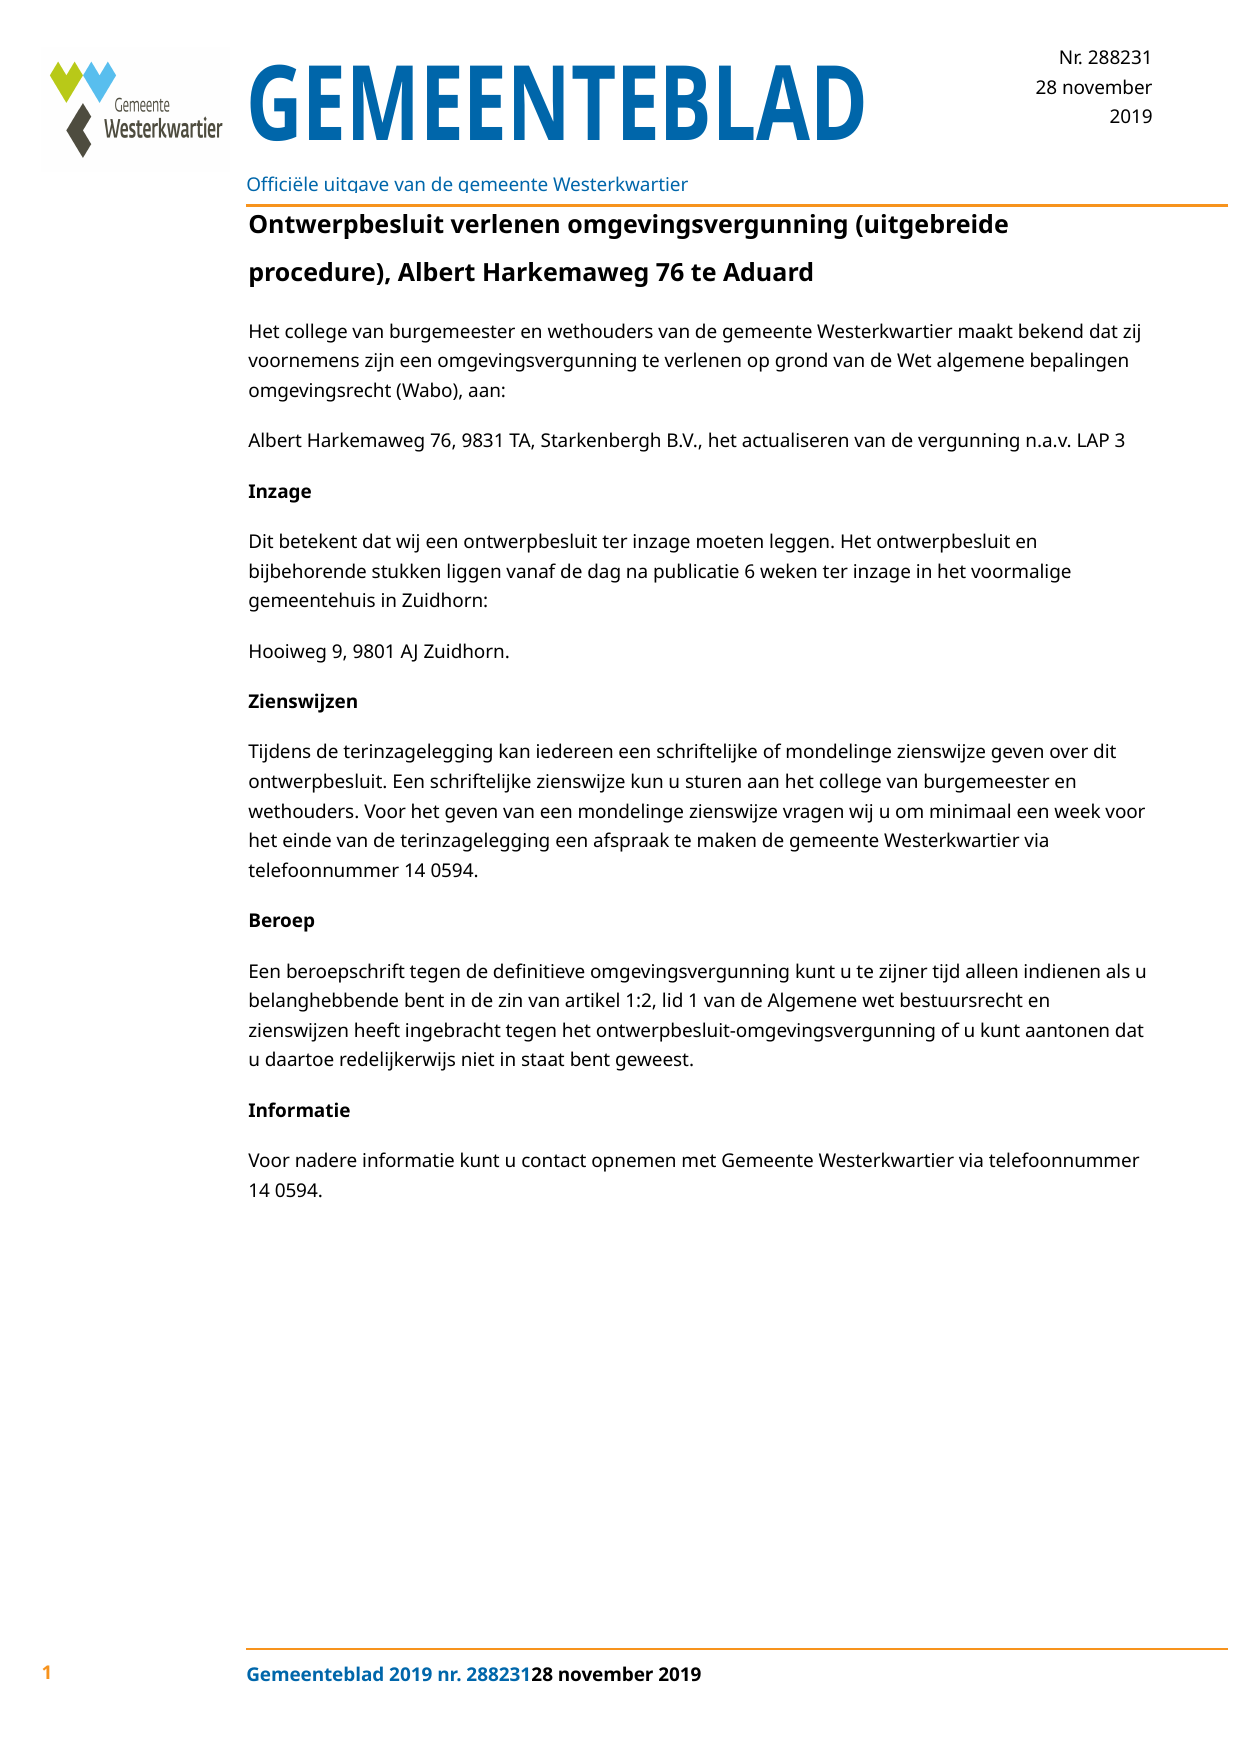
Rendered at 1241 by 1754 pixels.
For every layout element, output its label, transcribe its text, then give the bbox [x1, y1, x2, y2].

text Een beroepschrift tegen de definitieve omgevingsvergunning kunt u te zijner tijd alleen indienen als u belanghebbende bent in de zin van artikel 1:2, lid 1 van de Algemene wet bestuursrecht en zienswijzen heeft ingebracht tegen het ontwerpbesluit-omgevingsvergunning of u kunt aantonen dat u daartoe redelijkerwijs niet in staat bent geweest. [248, 958, 1152, 1072]
text Hooiweg 9, 9801 AJ Zuidhorn. [248, 638, 1152, 664]
text Zienswijzen [248, 688, 1152, 714]
picture [41, 47, 231, 172]
text Voor nadere informatie kunt u contact opnemen met Gemeente Westerkwartier via telefoonnummer 14 0594. [248, 1147, 1152, 1203]
text Ontwerpbesluit verlenen omgevingsvergunning (uitgebreide procedure), Albert Harkemaweg 76 te Aduard [248, 207, 1152, 288]
text Tijdens de terinzagelegging kan iedereen een schriftelijke of mondelinge zienswijze geven over dit ontwerpbesluit. Een schriftelijke zienswijze kun u sturen aan het college van burgemeester en wethouders. Voor het geven van een mondelinge zienswijze vragen wij u om minimaal een week voor het einde van de terinzagelegging een afspraak te maken de gemeente Westerkwartier via telefoonnummer 14 0594. [248, 739, 1152, 883]
text Dit betekent dat wij een ontwerpbesluit ter inzage moeten leggen. Het ontwerpbesluit en bijbehorende stukken liggen vanaf de dag na publicatie 6 weken ter inzage in het voormalige gemeentehuis in Zuidhorn: [248, 528, 1152, 613]
text Informatie [248, 1097, 1152, 1123]
text Het college van burgemeester en wethouders van de gemeente Westerkwartier maakt bekend dat zij voornemens zijn een omgevingsvergunning te verlenen op grond van de Wet algemene bepalingen omgevingsrecht (Wabo), aan: [248, 318, 1152, 403]
text Albert Harkemaweg 76, 9831 TA, Starkenbergh B.V., het actualiseren van de vergunning n.a.v. LAP 3 [248, 427, 1152, 453]
text Inzage [248, 478, 1152, 504]
text Beroep [248, 907, 1152, 933]
